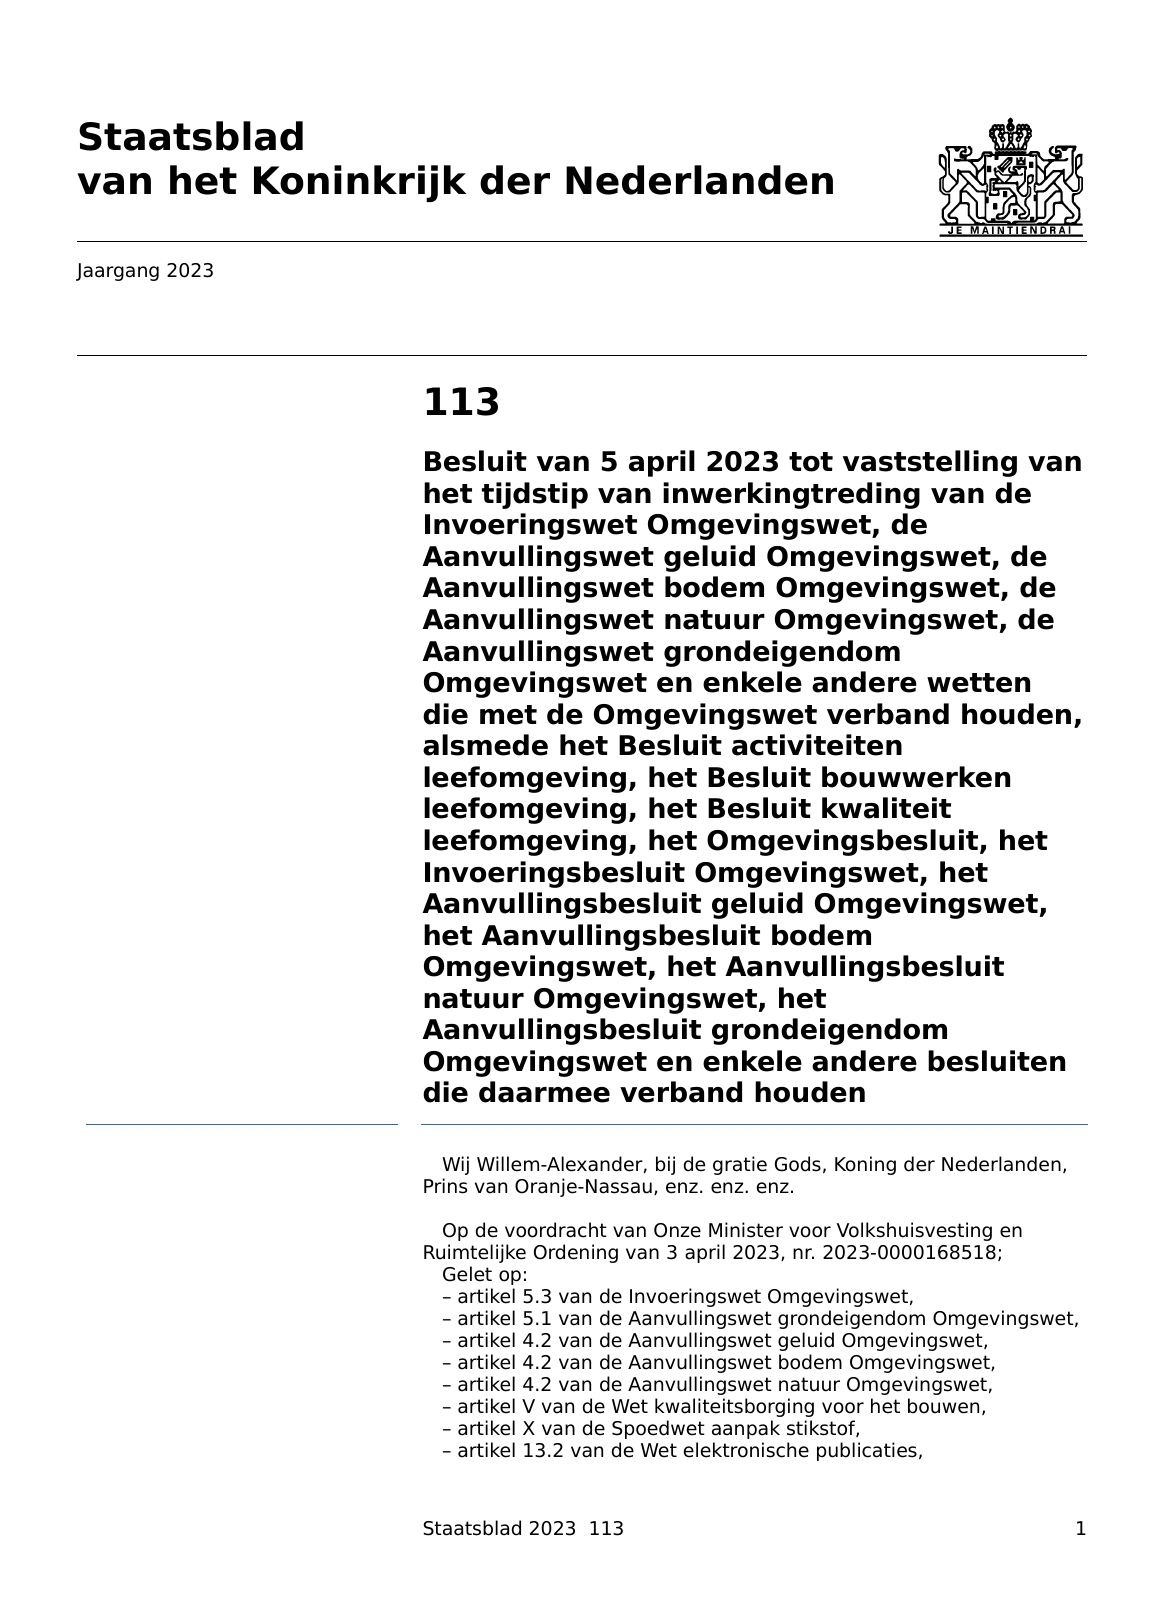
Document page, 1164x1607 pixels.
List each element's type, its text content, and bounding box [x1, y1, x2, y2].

text – artikel X van de Spoedwet aanpak stikstof, [422, 1418, 1087, 1440]
table_header [886, 100, 1087, 241]
table_header Staatsblad van het Koninkrijk der Nederlanden [77, 100, 886, 241]
picture [936, 115, 1087, 240]
text – artikel V van de Wet kwaliteitsborging voor het bouwen, [422, 1396, 1087, 1418]
text – artikel 4.2 van de Aanvullingswet natuur Omgevingswet, [422, 1374, 1087, 1396]
text – artikel 5.1 van de Aanvullingswet grondeigendom Omgevingswet, [422, 1308, 1087, 1330]
table_cell Jaargang 2023 [77, 242, 1087, 355]
text Wij Willem-Alexander, bij de gratie Gods, Koning der Nederlanden, Prins van Oranje-Nassau, enz. enz. enz. [422, 1154, 1087, 1198]
text Besluit van 5 april 2023 tot vaststelling van het tijdstip van inwerkingtreding van de Invoeringswet Omgevingswet, de Aanvullingswet geluid Omgevingswet, de Aanvullingswet bodem Omgevingswet, de Aanvullingswet natuur Omgevingswet, de Aanvullingswet grondeigendom Omgevingswet en enkele andere wetten die met de Omgevingswet verband houden, alsmede het Besluit activiteiten leefomgeving, het Besluit bouwwerken leefomgeving, het Besluit kwaliteit leefomgeving, het Omgevingsbesluit, het Invoeringsbesluit Omgevingswet, het Aanvullingsbesluit geluid Omgevingswet, het Aanvullingsbesluit bodem Omgevingswet, het Aanvullingsbesluit natuur Omgevingswet, het Aanvullingsbesluit grondeigendom Omgevingswet en enkele andere besluiten die daarmee verband houden [422, 447, 1087, 1109]
text – artikel 4.2 van de Aanvullingswet bodem Omgevingswet, [422, 1352, 1087, 1374]
text – artikel 5.3 van de Invoeringswet Omgevingswet, [422, 1286, 1087, 1308]
text – artikel 13.2 van de Wet elektronische publicaties, [422, 1440, 1087, 1462]
subtitle 113 [422, 381, 1087, 424]
text Op de voordracht van Onze Minister voor Volkshuisvesting en Ruimtelijke Ordening van 3 april 2023, nr. 2023-0000168518; [422, 1220, 1087, 1264]
text Gelet op: [422, 1264, 1087, 1286]
text – artikel 4.2 van de Aanvullingswet geluid Omgevingswet, [422, 1330, 1087, 1352]
